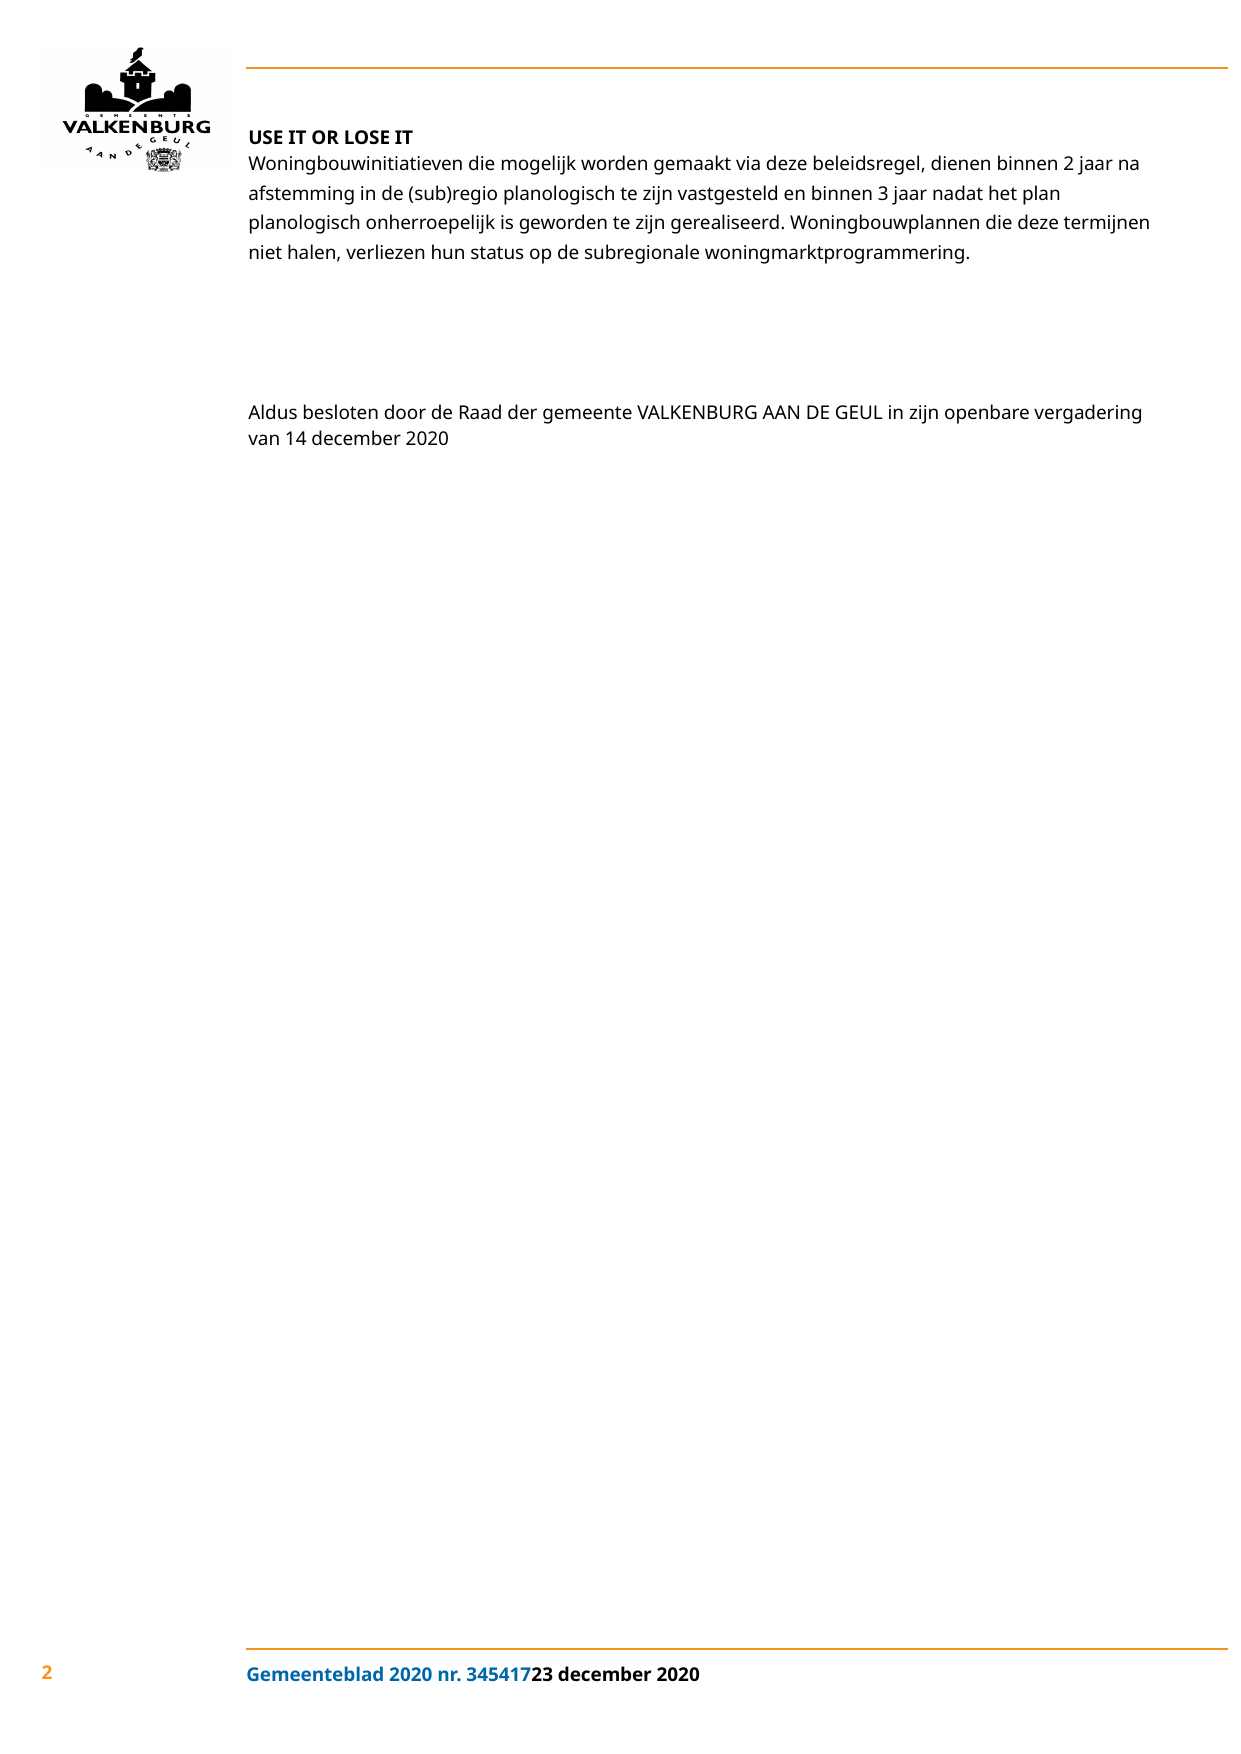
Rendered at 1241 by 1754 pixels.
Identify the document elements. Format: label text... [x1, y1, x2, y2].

picture [41, 47, 231, 172]
text USE IT OR LOSE IT [248, 124, 1152, 150]
text Aldus besloten door de Raad der gemeente VALKENBURG AAN DE GEUL in zijn openbare vergadering van 14 december 2020 [248, 399, 1152, 450]
text Woningbouwinitiatieven die mogelijk worden gemaakt via deze beleidsregel, dienen binnen 2 jaar na afstemming in de (sub)regio planologisch te zijn vastgesteld en binnen 3 jaar nadat het plan planologisch onherroepelijk is geworden te zijn gerealiseerd. Woningbouwplannen die deze termijnen niet halen, verliezen hun status op de subregionale woningmarktprogrammering. [248, 150, 1152, 264]
